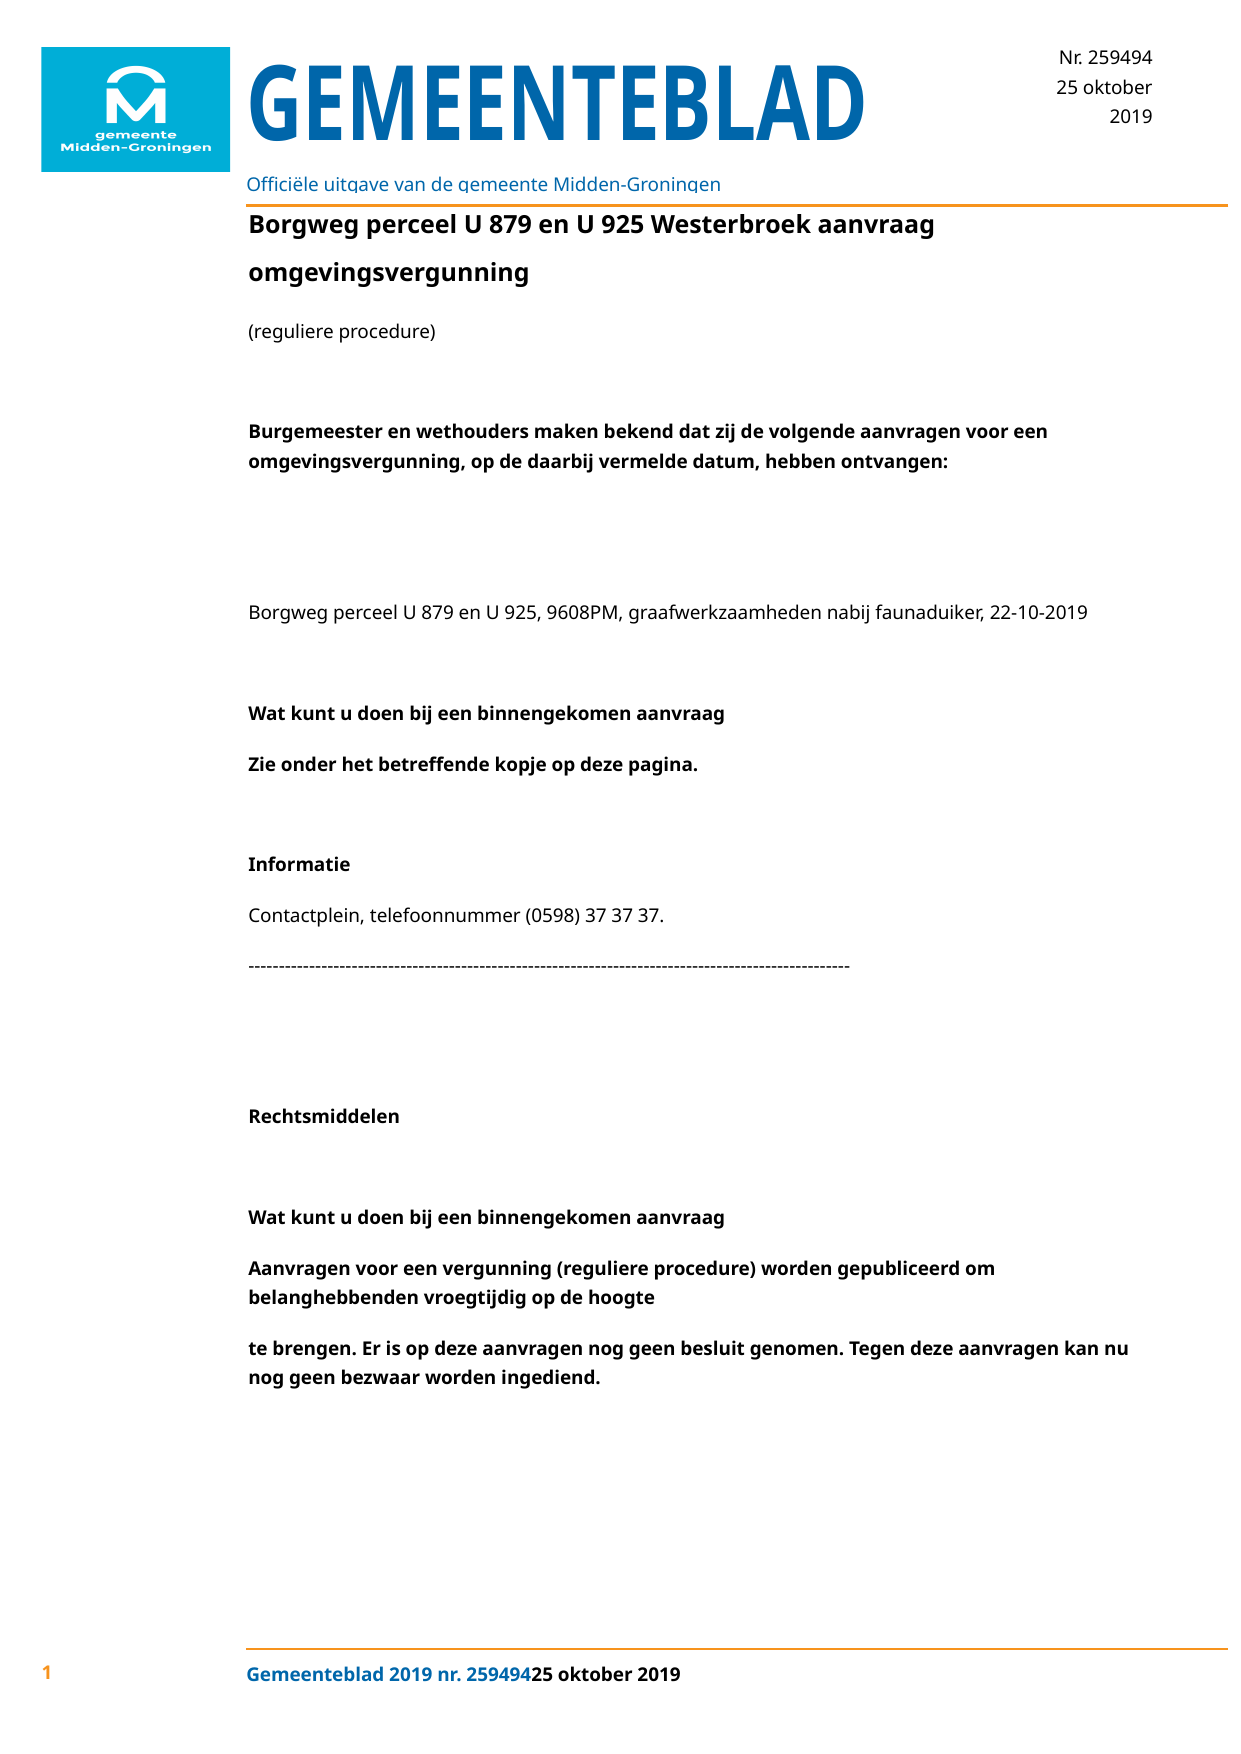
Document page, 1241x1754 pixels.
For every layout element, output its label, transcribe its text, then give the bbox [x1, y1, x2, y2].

text Wat kunt u doen bij een binnengekomen aanvraag [248, 700, 1152, 726]
picture [108, 66, 164, 82]
text Zie onder het betreffende kopje op deze pagina. [248, 751, 1152, 777]
text Wat kunt u doen bij een binnengekomen aanvraag [248, 1204, 1152, 1230]
text (reguliere procedure) [248, 318, 1152, 344]
text Aanvragen voor een vergunning (reguliere procedure) worden gepubliceerd om belanghebbenden vroegtijdig op de hoogte [248, 1255, 1152, 1310]
text Informatie [248, 852, 1152, 877]
text --------------------------------------------------------------------------------------------------- [248, 952, 1152, 978]
text Rechtsmiddelen [248, 1104, 1152, 1129]
text Borgweg perceel U 879 en U 925, 9608PM, graafwerkzaamheden nabij faunaduiker, 22-10-2019 [248, 599, 1152, 625]
text Contactplein, telefoonnummer (0598) 37 37 37. [248, 902, 1152, 928]
picture [107, 89, 165, 122]
text Borgweg perceel U 879 en U 925 Westerbroek aanvraag omgevingsvergunning [248, 207, 1152, 288]
picture [184, 146, 190, 153]
text Burgemeester en wethouders maken bekend dat zij de volgende aanvragen voor een omgevingsvergunning, op de daarbij vermelde datum, hebben ontvangen: [248, 419, 1152, 474]
text te brengen. Er is op deze aanvragen nog geen besluit genomen. Tegen deze aanvragen kan nu nog geen bezwaar worden ingediend. [248, 1335, 1152, 1390]
